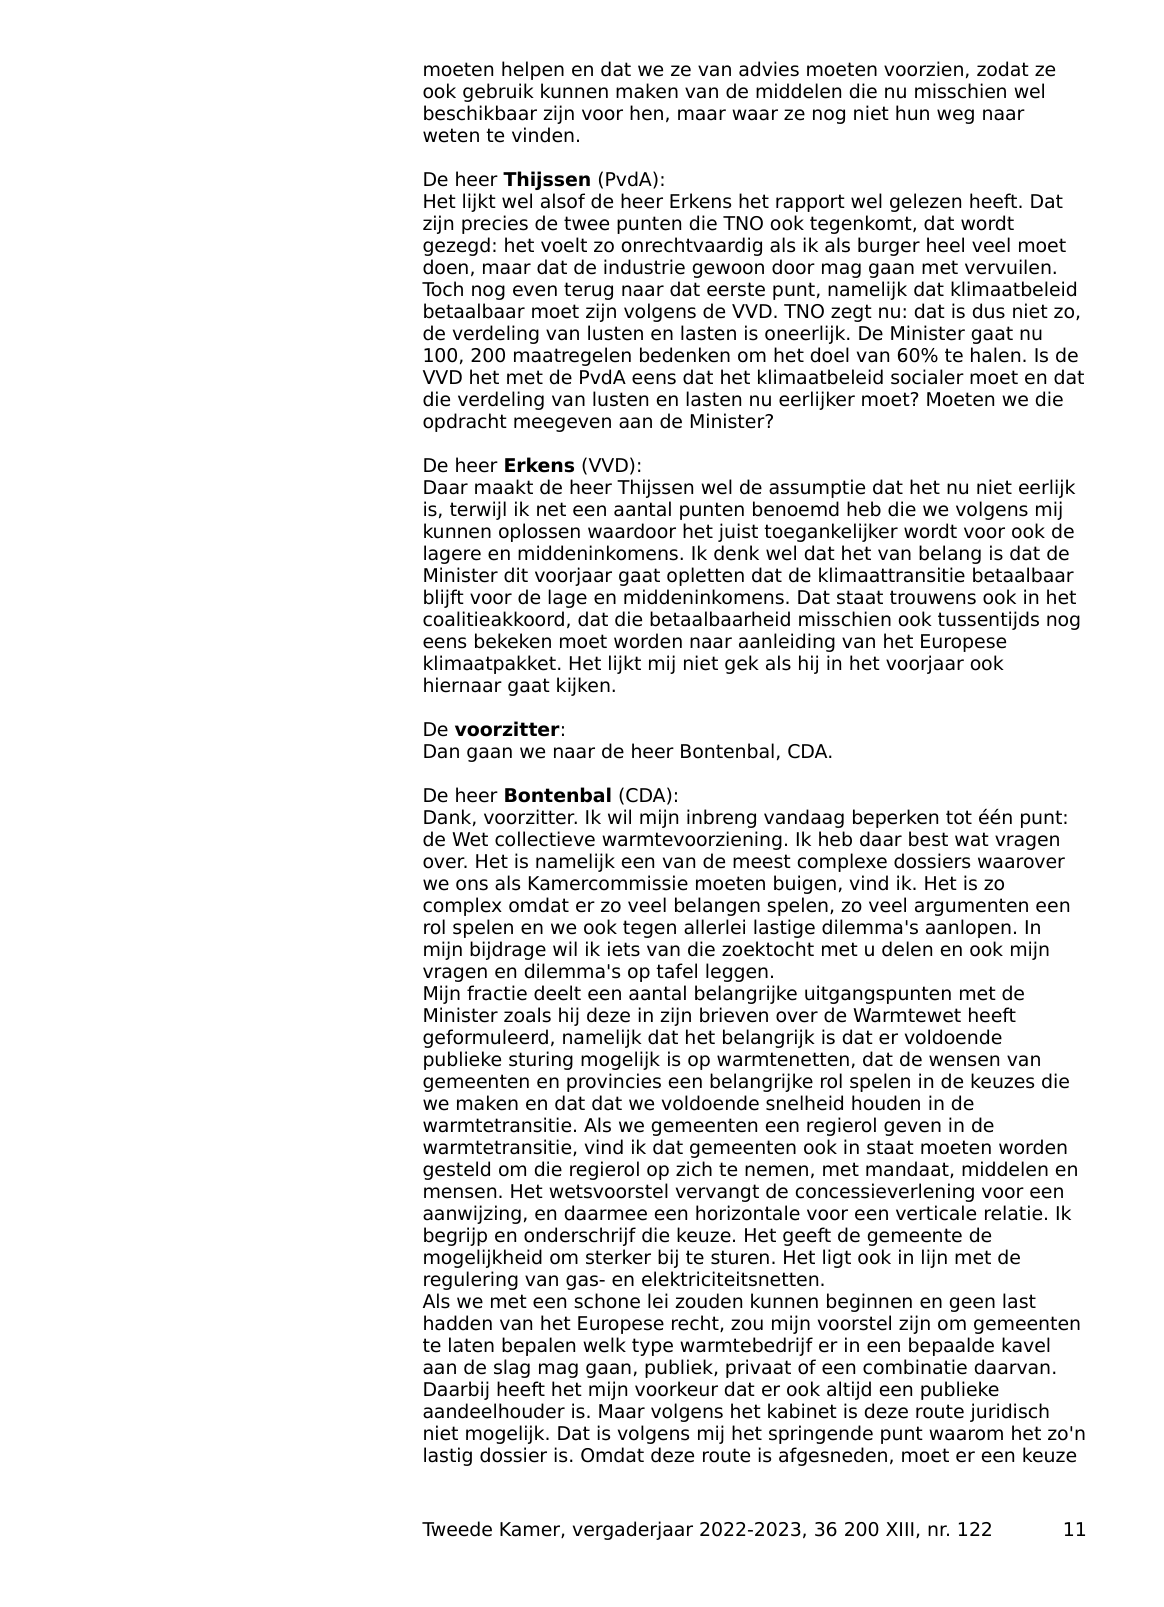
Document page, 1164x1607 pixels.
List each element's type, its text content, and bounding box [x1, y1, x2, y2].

text Daar maakt de heer Thijssen wel de assumptie dat het nu niet eerlijk is, terwijl ik net een aantal punten benoemd heb die we volgens mij kunnen oplossen waardoor het juist toegankelijker wordt voor ook de lagere en middeninkomens. Ik denk wel dat het van belang is dat de Minister dit voorjaar gaat opletten dat de klimaattransitie betaalbaar blijft voor de lage en middeninkomens. Dat staat trouwens ook in het coalitieakkoord, dat die betaalbaarheid misschien ook tussentijds nog eens bekeken moet worden naar aanleiding van het Europese klimaatpakket. Het lijkt mij niet gek als hij in het voorjaar ook hiernaar gaat kijken. [422, 477, 1087, 697]
text De heer Erkens (VVD): [422, 455, 1087, 477]
text moeten helpen en dat we ze van advies moeten voorzien, zodat ze ook gebruik kunnen maken van de middelen die nu misschien wel beschikbaar zijn voor hen, maar waar ze nog niet hun weg naar weten te vinden. [422, 59, 1087, 147]
text De voorzitter: [422, 719, 1087, 741]
text Dan gaan we naar de heer Bontenbal, CDA. [422, 741, 1087, 763]
text De heer Bontenbal (CDA): [422, 785, 1087, 807]
text Dank, voorzitter. Ik wil mijn inbreng vandaag beperken tot één punt: de Wet collectieve warmtevoorziening. Ik heb daar best wat vragen over. Het is namelijk een van de meest complexe dossiers waarover we ons als Kamercommissie moeten buigen, vind ik. Het is zo complex omdat er zo veel belangen spelen, zo veel argumenten een rol spelen en we ook tegen allerlei lastige dilemma's aanlopen. In mijn bijdrage wil ik iets van die zoektocht met u delen en ook mijn vragen en dilemma's op tafel leggen. [422, 807, 1087, 983]
text De heer Thijssen (PvdA): [422, 169, 1087, 191]
text Mijn fractie deelt een aantal belangrijke uitgangspunten met de Minister zoals hij deze in zijn brieven over de Warmtewet heeft geformuleerd, namelijk dat het belangrijk is dat er voldoende publieke sturing mogelijk is op warmtenetten, dat de wensen van gemeenten en provincies een belangrijke rol spelen in de keuzes die we maken en dat dat we voldoende snelheid houden in de warmtetransitie. Als we gemeenten een regierol geven in de warmtetransitie, vind ik dat gemeenten ook in staat moeten worden gesteld om die regierol op zich te nemen, met mandaat, middelen en mensen. Het wetsvoorstel vervangt de concessieverlening voor een aanwijzing, en daarmee een horizontale voor een verticale relatie. Ik begrijp en onderschrijf die keuze. Het geeft de gemeente de mogelijkheid om sterker bij te sturen. Het ligt ook in lijn met de regulering van gas- en elektriciteitsnetten. [422, 983, 1087, 1291]
text Het lijkt wel alsof de heer Erkens het rapport wel gelezen heeft. Dat zijn precies de twee punten die TNO ook tegenkomt, dat wordt gezegd: het voelt zo onrechtvaardig als ik als burger heel veel moet doen, maar dat de industrie gewoon door mag gaan met vervuilen. Toch nog even terug naar dat eerste punt, namelijk dat klimaatbeleid betaalbaar moet zijn volgens de VVD. TNO zegt nu: dat is dus niet zo, de verdeling van lusten en lasten is oneerlijk. De Minister gaat nu 100, 200 maatregelen bedenken om het doel van 60% te halen. Is de VVD het met de PvdA eens dat het klimaatbeleid socialer moet en dat die verdeling van lusten en lasten nu eerlijker moet? Moeten we die opdracht meegeven aan de Minister? [422, 191, 1087, 433]
text Als we met een schone lei zouden kunnen beginnen en geen last hadden van het Europese recht, zou mijn voorstel zijn om gemeenten te laten bepalen welk type warmtebedrijf er in een bepaalde kavel aan de slag mag gaan, publiek, privaat of een combinatie daarvan. Daarbij heeft het mijn voorkeur dat er ook altijd een publieke aandeelhouder is. Maar volgens het kabinet is deze route juridisch niet mogelijk. Dat is volgens mij het springende punt waarom het zo'n lastig dossier is. Omdat deze route is afgesneden, moet er een keuze [422, 1291, 1087, 1467]
